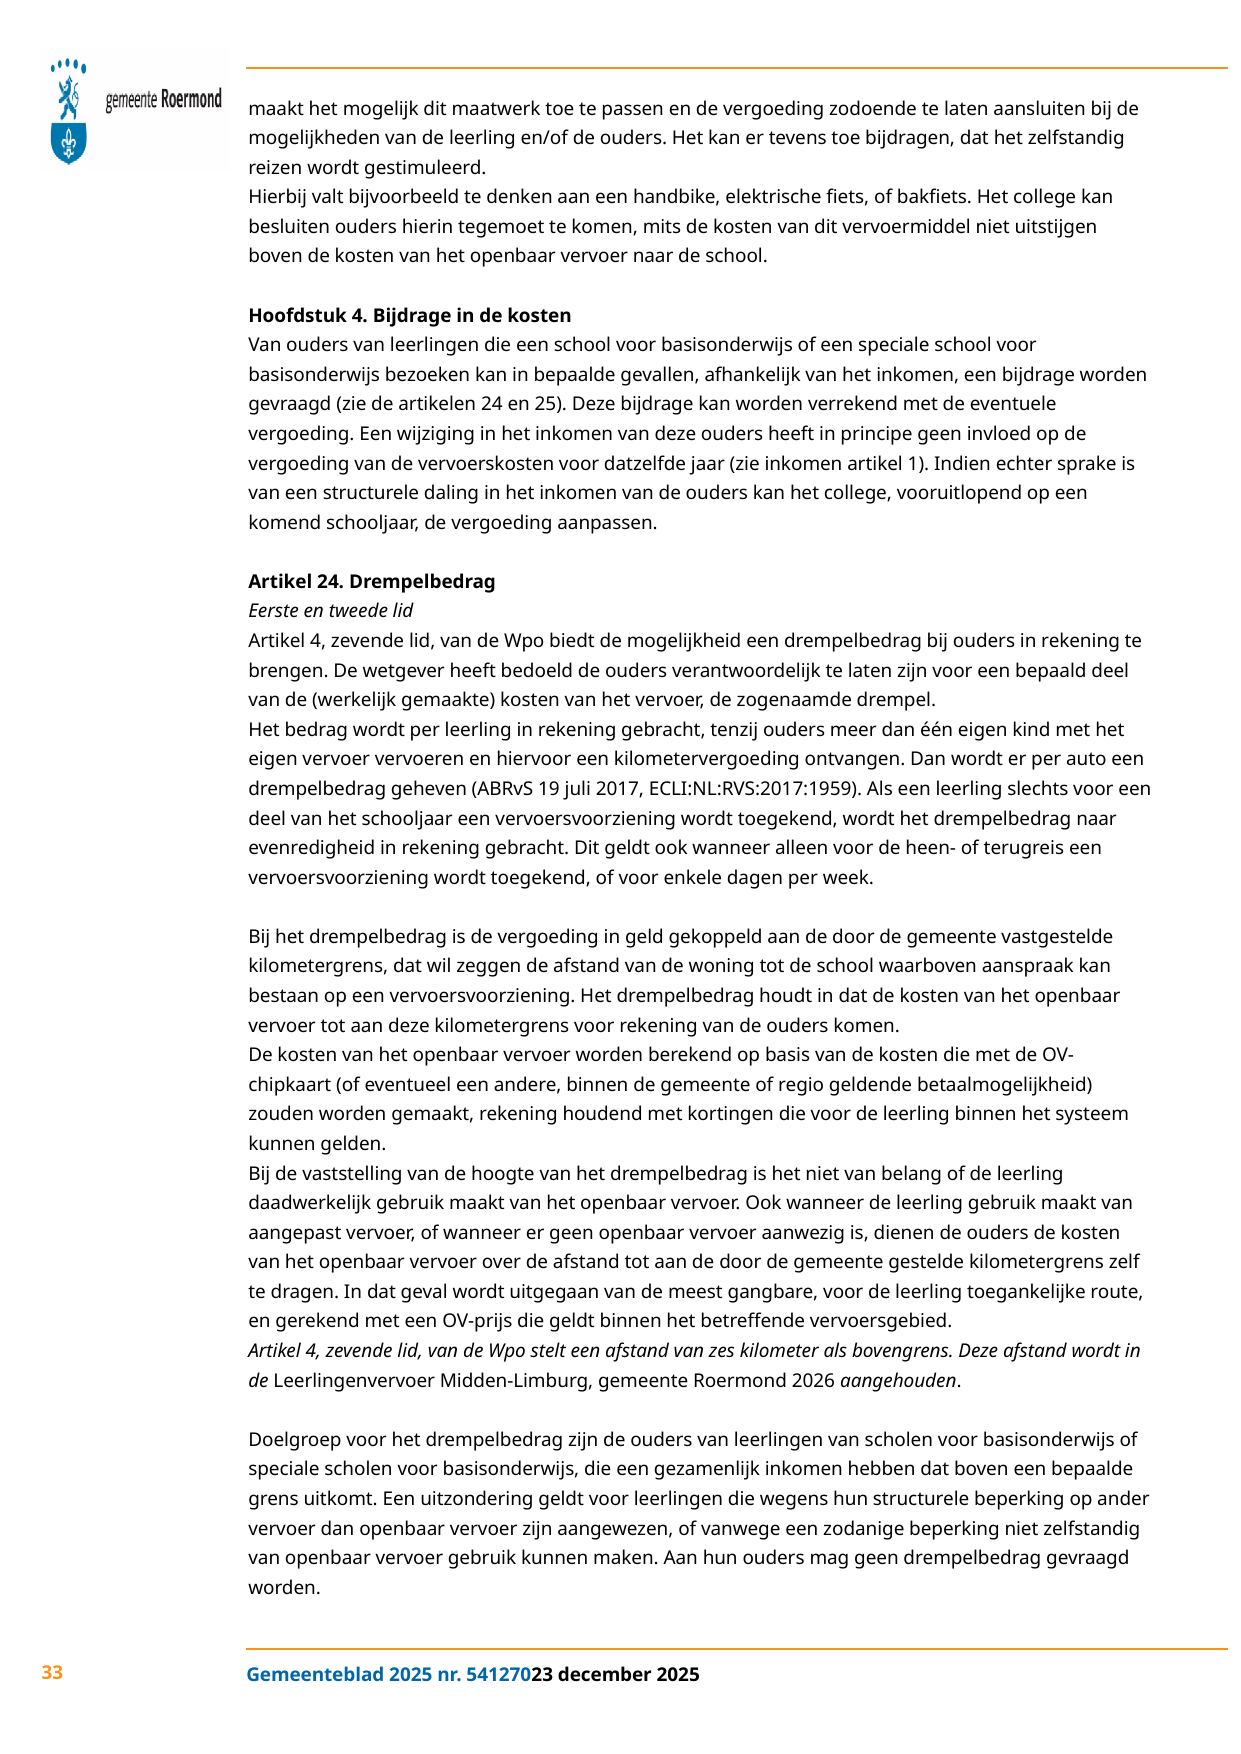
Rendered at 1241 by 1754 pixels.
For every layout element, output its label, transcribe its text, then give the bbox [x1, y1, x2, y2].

text Eerste en tweede lid [248, 598, 1152, 623]
text Hoofdstuk 4. Bijdrage in de kosten [248, 302, 1152, 328]
text Het bedrag wordt per leerling in rekening gebracht, tenzij ouders meer dan één eigen kind met het eigen vervoer vervoeren en hiervoor een kilometervergoeding ontvangen. Dan wordt er per auto een drempelbedrag geheven (ABRvS 19 juli 2017, ECLI:NL:RVS:2017:1959). Als een leerling slechts voor een deel van het schooljaar een vervoersvoorziening wordt toegekend, wordt het drempelbedrag naar evenredigheid in rekening gebracht. Dit geldt ook wanneer alleen voor de heen- of terugreis een vervoersvoorziening wordt toegekend, of voor enkele dagen per week. [248, 716, 1152, 890]
text Bij het drempelbedrag is de vergoeding in geld gekoppeld aan de door de gemeente vastgestelde kilometergrens, dat wil zeggen de afstand van de woning tot de school waarboven aanspraak kan bestaan op een vervoersvoorziening. Het drempelbedrag houdt in dat de kosten van het openbaar vervoer tot aan deze kilometergrens voor rekening van de ouders komen. [248, 923, 1152, 1038]
text Artikel 4, zevende lid, van de Wpo stelt een afstand van zes kilometer als bovengrens. Deze afstand wordt in de Leerlingenvervoer Midden-Limburg, gemeente Roermond 2026 aangehouden. [248, 1337, 1152, 1393]
text Artikel 24. Drempelbedrag [248, 568, 1152, 594]
text Artikel 4, zevende lid, van de Wpo biedt de mogelijkheid een drempelbedrag bij ouders in rekening te brengen. De wetgever heeft bedoeld de ouders verantwoordelijk te laten zijn voor een bepaald deel van de (werkelijk gemaakte) kosten van het vervoer, de zogenaamde drempel. [248, 627, 1152, 712]
text Hierbij valt bijvoorbeeld te denken aan een handbike, elektrische fiets, of bakfiets. Het college kan besluiten ouders hierin tegemoet te komen, mits de kosten van dit vervoermiddel niet uitstijgen boven de kosten van het openbaar vervoer naar de school. [248, 183, 1152, 268]
text De kosten van het openbaar vervoer worden berekend op basis van de kosten die met de OV-chipkaart (of eventueel een andere, binnen de gemeente of regio geldende betaalmogelijkheid) zouden worden gemaakt, rekening houdend met kortingen die voor de leerling binnen het systeem kunnen gelden. [248, 1041, 1152, 1156]
text maakt het mogelijk dit maatwerk toe te passen en de vergoeding zodoende te laten aansluiten bij de mogelijkheden van de leerling en/of de ouders. Het kan er tevens toe bijdragen, dat het zelfstandig reizen wordt gestimuleerd. [248, 95, 1152, 180]
text Doelgroep voor het drempelbedrag zijn de ouders van leerlingen van scholen voor basisonderwijs of speciale scholen voor basisonderwijs, die een gezamenlijk inkomen hebben dat boven een bepaalde grens uitkomt. Een uitzondering geldt voor leerlingen die wegens hun structurele beperking op ander vervoer dan openbaar vervoer zijn aangewezen, of vanwege een zodanige beperking niet zelfstandig van openbaar vervoer gebruik kunnen maken. Aan hun ouders mag geen drempelbedrag gevraagd worden. [248, 1426, 1152, 1600]
picture [41, 47, 231, 172]
text Van ouders van leerlingen die een school voor basisonderwijs of een speciale school voor basisonderwijs bezoeken kan in bepaalde gevallen, afhankelijk van het inkomen, een bijdrage worden gevraagd (zie de artikelen 24 en 25). Deze bijdrage kan worden verrekend met de eventuele vergoeding. Een wijziging in het inkomen van deze ouders heeft in principe geen invloed op de vergoeding van de vervoerskosten voor datzelfde jaar (zie inkomen artikel 1). Indien echter sprake is van een structurele daling in het inkomen van de ouders kan het college, vooruitlopend op een komend schooljaar, de vergoeding aanpassen. [248, 331, 1152, 535]
text Bij de vaststelling van de hoogte van het drempelbedrag is het niet van belang of de leerling daadwerkelijk gebruik maakt van het openbaar vervoer. Ook wanneer de leerling gebruik maakt van aangepast vervoer, of wanneer er geen openbaar vervoer aanwezig is, dienen de ouders de kosten van het openbaar vervoer over de afstand tot aan de door de gemeente gestelde kilometergrens zelf te dragen. In dat geval wordt uitgegaan van de meest gangbare, voor de leerling toegankelijke route, en gerekend met een OV-prijs die geldt binnen het betreffende vervoersgebied. [248, 1160, 1152, 1333]
